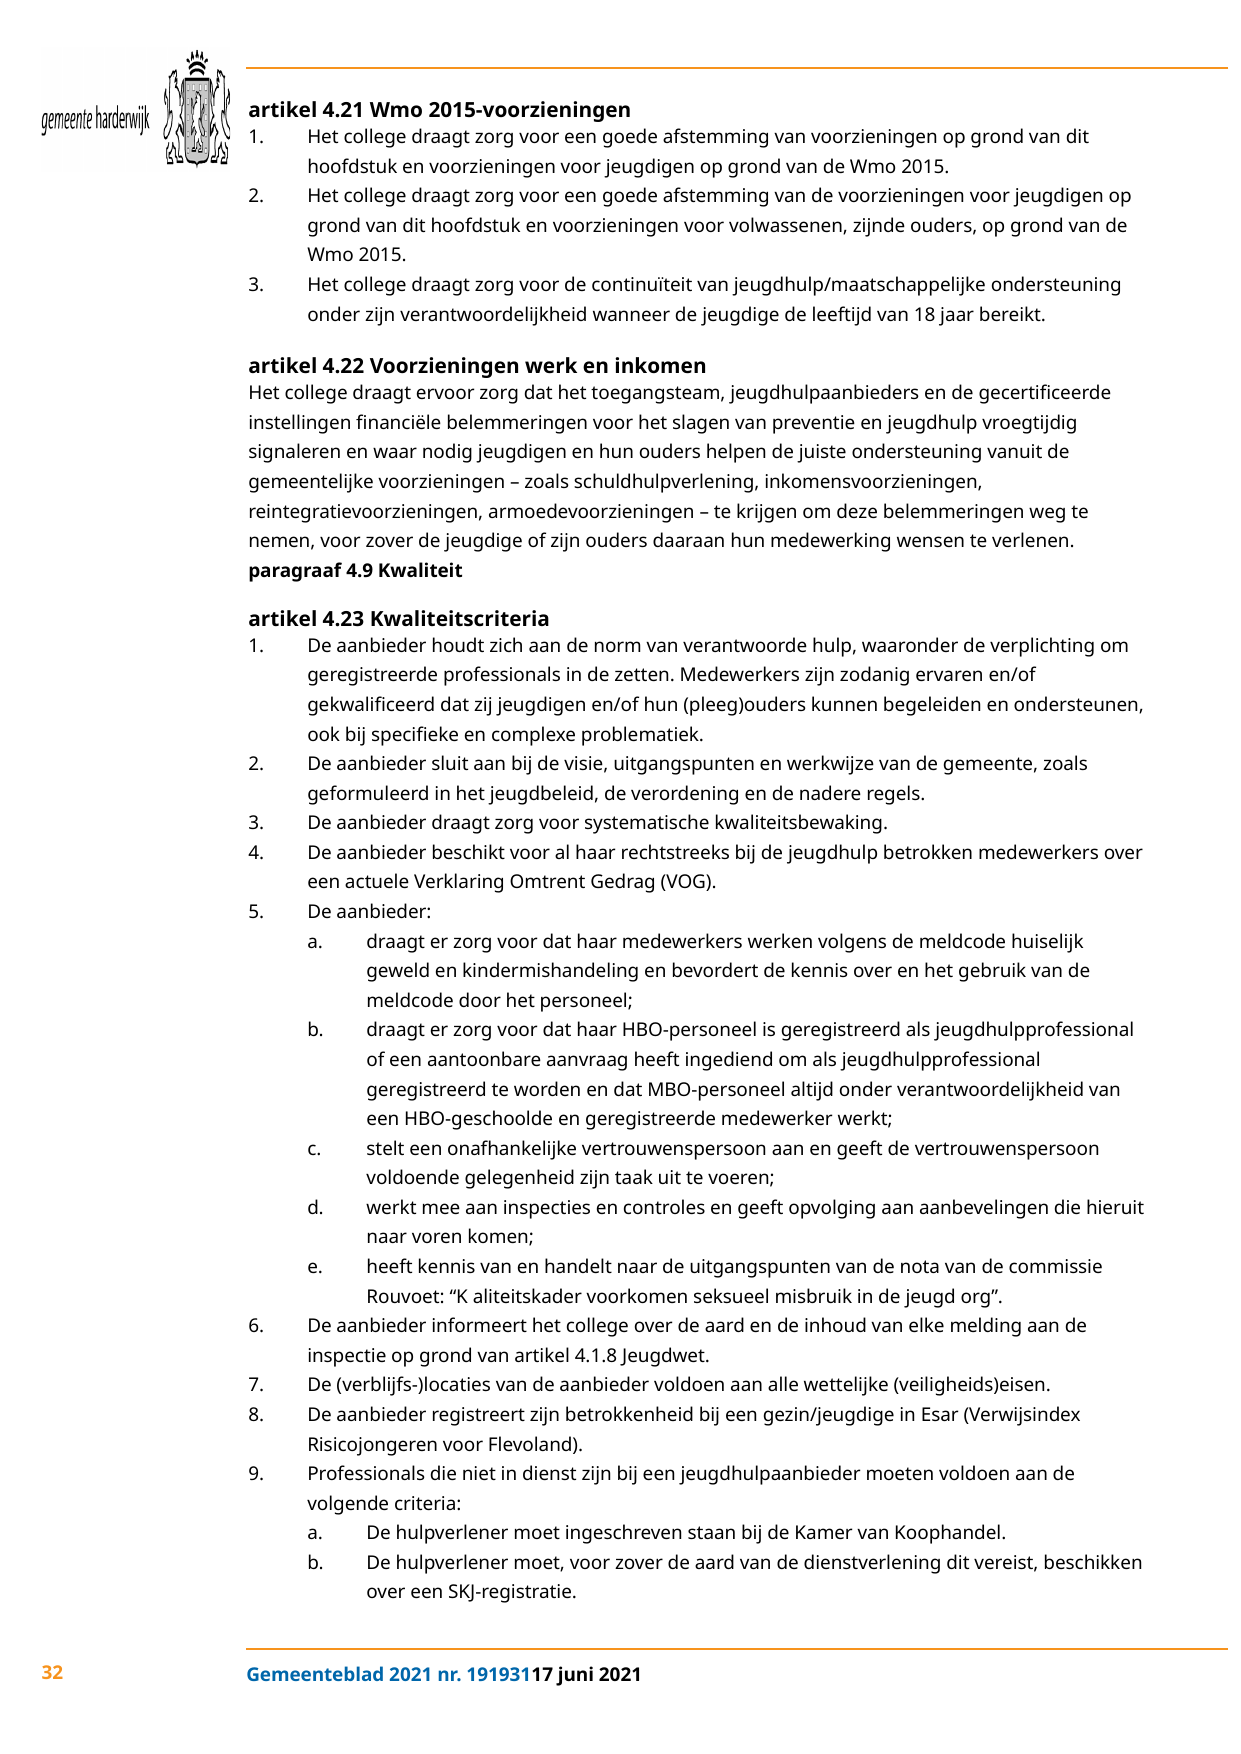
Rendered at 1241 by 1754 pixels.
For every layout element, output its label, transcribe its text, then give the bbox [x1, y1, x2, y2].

text artikel 4.21 Wmo 2015‐voorzieningen [248, 95, 1152, 123]
text Het college draagt ervoor zorg dat het toegangsteam, jeugdhulpaanbieders en de gecertificeerde instellingen financiële belemmeringen voor het slagen van preventie en jeugdhulp vroegtijdig signaleren en waar nodig jeugdigen en hun ouders helpen de juiste ondersteuning vanuit de gemeentelijke voorzieningen – zoals schuldhulpverlening, inkomensvoorzieningen, reintegratievoorzieningen, armoedevoorzieningen – te krijgen om deze belemmeringen weg te nemen, voor zover de jeugdige of zijn ouders daaraan hun medewerking wensen te verlenen. [248, 379, 1152, 553]
list heeft kennis van en handelt naar de uitgangspunten van de nota van de commissie Rouvoet: “K aliteitskader voorkomen seksueel misbruik in de jeugd org”. [307, 1253, 1152, 1309]
list De aanbieder registreert zijn betrokkenheid bij een gezin/jeugdige in Esar (Verwijsindex Risicojongeren voor Flevoland). [248, 1401, 1152, 1457]
list Professionals die niet in dienst zijn bij een jeugdhulpaanbieder moeten voldoen aan de volgende criteria: [248, 1460, 1152, 1516]
list De aanbieder: [248, 898, 1152, 924]
list draagt er zorg voor dat haar HBO-personeel is geregistreerd als jeugdhulpprofessional of een aantoonbare aanvraag heeft ingediend om als jeugdhulpprofessional geregistreerd te worden en dat MBO-personeel altijd onder verantwoordelijkheid van een HBO-geschoolde en geregistreerde medewerker werkt; [307, 1017, 1152, 1131]
text paragraaf 4.9 Kwaliteit [248, 557, 1152, 583]
list Het college draagt zorg voor een goede afstemming van voorzieningen op grond van dit hoofdstuk en voorzieningen voor jeugdigen op grond van de Wmo 2015. [248, 123, 1152, 178]
list werkt mee aan inspecties en controles en geeft opvolging aan aanbevelingen die hieruit naar voren komen; [307, 1194, 1152, 1249]
text artikel 4.23 Kwaliteitscriteria [248, 604, 1152, 632]
list De hulpverlener moet ingeschreven staan bij de Kamer van Koophandel. [307, 1519, 1152, 1545]
list De aanbieder sluit aan bij de visie, uitgangspunten en werkwijze van de gemeente, zoals geformuleerd in het jeugdbeleid, de verordening en de nadere regels. [248, 750, 1152, 806]
list De aanbieder houdt zich aan de norm van verantwoorde hulp, waaronder de verplichting om geregistreerde professionals in de zetten. Medewerkers zijn zodanig ervaren en/of gekwalificeerd dat zij jeugdigen en/of hun (pleeg)ouders kunnen begeleiden en ondersteunen, ook bij specifieke en complexe problematiek. [248, 632, 1152, 747]
list De aanbieder beschikt voor al haar rechtstreeks bij de jeugdhulp betrokken medewerkers over een actuele Verklaring Omtrent Gedrag (VOG). [248, 839, 1152, 894]
list De aanbieder draagt zorg voor systematische kwaliteitsbewaking. [248, 809, 1152, 835]
list draagt er zorg voor dat haar medewerkers werken volgens de meldcode huiselijk geweld en kindermishandeling en bevordert de kennis over en het gebruik van de meldcode door het personeel; [307, 928, 1152, 1013]
list Het college draagt zorg voor een goede afstemming van de voorzieningen voor jeugdigen op grond van dit hoofdstuk en voorzieningen voor volwassenen, zijnde ouders, op grond van de Wmo 2015. [248, 182, 1152, 267]
list stelt een onafhankelijke vertrouwenspersoon aan en geeft de vertrouwenspersoon voldoende gelegenheid zijn taak uit te voeren; [307, 1135, 1152, 1190]
text artikel 4.22 Voorzieningen werk en inkomen [248, 351, 1152, 379]
list Het college draagt zorg voor de continuïteit van jeugdhulp/maatschappelijke ondersteuning onder zijn verantwoordelijkheid wanneer de jeugdige de leeftijd van 18 jaar bereikt. [248, 271, 1152, 326]
picture [41, 47, 231, 172]
list De (verblijfs-)locaties van de aanbieder voldoen aan alle wettelijke (veiligheids)eisen. [248, 1372, 1152, 1397]
list De hulpverlener moet, voor zover de aard van de dienstverlening dit vereist, beschikken over een SKJ-registratie. [307, 1549, 1152, 1604]
list De aanbieder informeert het college over de aard en de inhoud van elke melding aan de inspectie op grond van artikel 4.1.8 Jeugdwet. [248, 1312, 1152, 1368]
